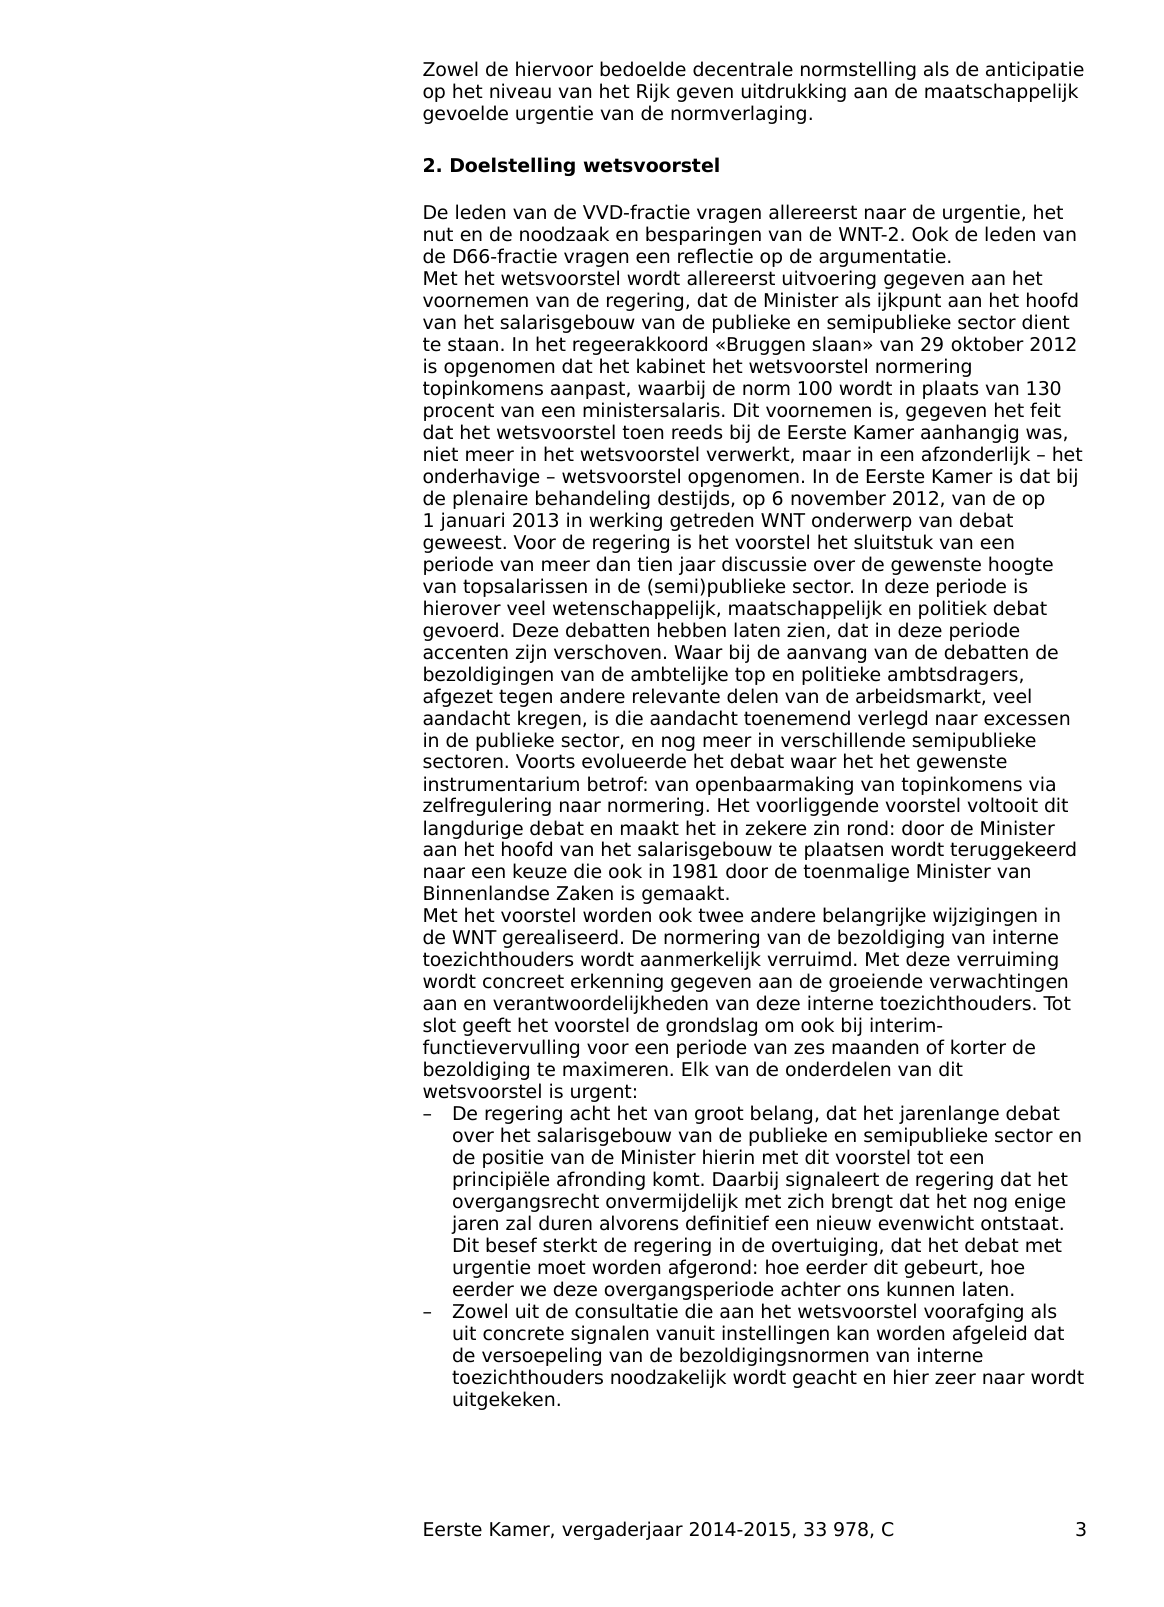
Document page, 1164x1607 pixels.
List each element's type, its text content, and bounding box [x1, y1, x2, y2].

subtitle 2. Doelstelling wetsvoorstel [422, 155, 1087, 177]
text – Zowel uit de consultatie die aan het wetsvoorstel voorafging als uit concrete signalen vanuit instellingen kan worden afgeleid dat de versoepeling van de bezoldigingsnormen van interne toezichthouders noodzakelijk wordt geacht en hier zeer naar wordt uitgekeken. [422, 1301, 1087, 1411]
text Met het wetsvoorstel wordt allereerst uitvoering gegeven aan het voornemen van de regering, dat de Minister als ijkpunt aan het hoofd van het salarisgebouw van de publieke en semipublieke sector dient te staan. In het regeerakkoord «Bruggen slaan» van 29 oktober 2012 is opgenomen dat het kabinet het wetsvoorstel normering topinkomens aanpast, waarbij de norm 100 wordt in plaats van 130 procent van een ministersalaris. Dit voornemen is, gegeven het feit dat het wetsvoorstel toen reeds bij de Eerste Kamer aanhangig was, niet meer in het wetsvoorstel verwerkt, maar in een afzonderlijk – het onderhavige – wetsvoorstel opgenomen. In de Eerste Kamer is dat bij de plenaire behandeling destijds, op 6 november 2012, van de op 1 januari 2013 in werking getreden WNT onderwerp van debat geweest. Voor de regering is het voorstel het sluitstuk van een periode van meer dan tien jaar discussie over de gewenste hoogte van topsalarissen in de (semi)publieke sector. In deze periode is hierover veel wetenschappelijk, maatschappelijk en politiek debat gevoerd. Deze debatten hebben laten zien, dat in deze periode accenten zijn verschoven. Waar bij de aanvang van de debatten de bezoldigingen van de ambtelijke top en politieke ambtsdragers, afgezet tegen andere relevante delen van de arbeidsmarkt, veel aandacht kregen, is die aandacht toenemend verlegd naar excessen in de publieke sector, en nog meer in verschillende semipublieke sectoren. Voorts evolueerde het debat waar het het gewenste instrumentarium betrof: van openbaarmaking van topinkomens via zelfregulering naar normering. Het voorliggende voorstel voltooit dit langdurige debat en maakt het in zekere zin rond: door de Minister aan het hoofd van het salarisgebouw te plaatsen wordt teruggekeerd naar een keuze die ook in 1981 door de toenmalige Minister van Binnenlandse Zaken is gemaakt. [422, 268, 1087, 905]
text Met het voorstel worden ook twee andere belangrijke wijzigingen in de WNT gerealiseerd. De normering van de bezoldiging van interne toezichthouders wordt aanmerkelijk verruimd. Met deze verruiming wordt concreet erkenning gegeven aan de groeiende verwachtingen aan en verantwoordelijkheden van deze interne toezichthouders. Tot slot geeft het voorstel de grondslag om ook bij interim-functievervulling voor een periode van zes maanden of korter de bezoldiging te maximeren. Elk van de onderdelen van dit wetsvoorstel is urgent: [422, 905, 1087, 1103]
text – De regering acht het van groot belang, dat het jarenlange debat over het salarisgebouw van de publieke en semipublieke sector en de positie van de Minister hierin met dit voorstel tot een principiële afronding komt. Daarbij signaleert de regering dat het overgangsrecht onvermijdelijk met zich brengt dat het nog enige jaren zal duren alvorens definitief een nieuw evenwicht ontstaat. Dit besef sterkt de regering in de overtuiging, dat het debat met urgentie moet worden afgerond: hoe eerder dit gebeurt, hoe eerder we deze overgangsperiode achter ons kunnen laten. [422, 1103, 1087, 1301]
text Zowel de hiervoor bedoelde decentrale normstelling als de anticipatie op het niveau van het Rijk geven uitdrukking aan de maatschappelijk gevoelde urgentie van de normverlaging. [422, 59, 1087, 125]
text De leden van de VVD-fractie vragen allereerst naar de urgentie, het nut en de noodzaak en besparingen van de WNT-2. Ook de leden van de D66-fractie vragen een reflectie op de argumentatie. [422, 202, 1087, 268]
